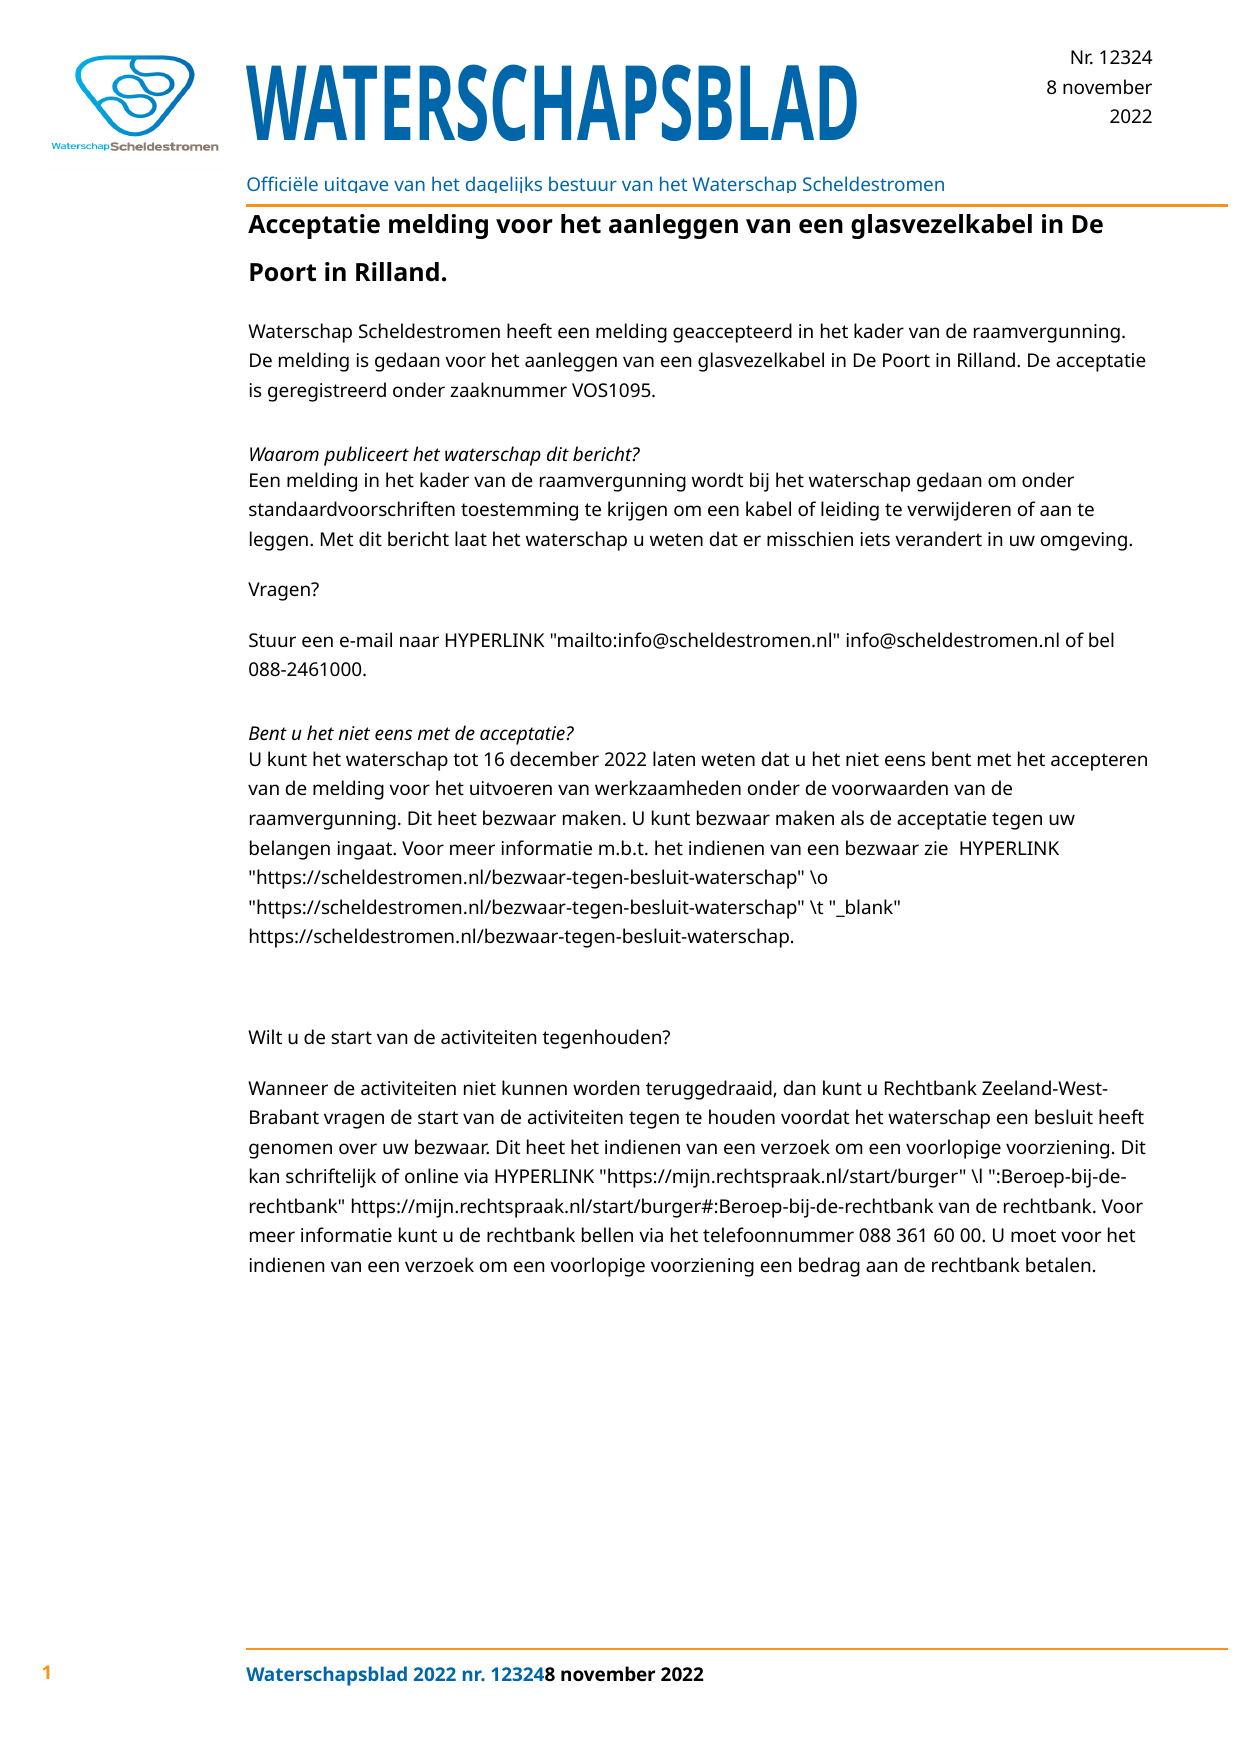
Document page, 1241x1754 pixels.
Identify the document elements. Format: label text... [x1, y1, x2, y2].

text Vragen? [248, 576, 1152, 602]
text Wilt u de start van de activiteiten tegenhouden? [248, 1024, 1152, 1050]
picture [41, 47, 231, 172]
text Bent u het niet eens met de acceptatie? [248, 720, 1152, 746]
text Waterschap Scheldestromen heeft een melding geaccepteerd in het kader van de raamvergunning. De melding is gedaan voor het aanleggen van een glasvezelkabel in De Poort in Rilland. De acceptatie is geregistreerd onder zaaknummer VOS1095. [248, 318, 1152, 403]
text Wanneer de activiteiten niet kunnen worden teruggedraaid, dan kunt u Rechtbank Zeeland-West-Brabant vragen de start van de activiteiten tegen te houden voordat het waterschap een besluit heeft genomen over uw bezwaar. Dit heet het indienen van een verzoek om een voorlopige voorziening. Dit kan schriftelijk of online via HYPERLINK "https://mijn.rechtspraak.nl/start/burger" \l ":Beroep-bij-de-rechtbank" https://mijn.rechtspraak.nl/start/burger#:Beroep-bij-de-rechtbank van de rechtbank. Voor meer informatie kunt u de rechtbank bellen via het telefoonnummer 088 361 60 00. U moet voor het indienen van een verzoek om een voorlopige voorziening een bedrag aan de rechtbank betalen. [248, 1075, 1152, 1278]
text Een melding in het kader van de raamvergunning wordt bij het waterschap gedaan om onder standaardvoorschriften toestemming te krijgen om een kabel of leiding te verwijderen of aan te leggen. Met dit bericht laat het waterschap u weten dat er misschien iets verandert in uw omgeving. [248, 467, 1152, 552]
text Acceptatie melding voor het aanleggen van een glasvezelkabel in De Poort in Rilland. [248, 207, 1152, 288]
text Waarom publiceert het waterschap dit bericht? [248, 441, 1152, 467]
text Stuur een e-mail naar HYPERLINK "mailto:info@scheldestromen.nl" info@scheldestromen.nl of bel 088-2461000. [248, 627, 1152, 682]
text U kunt het waterschap tot 16 december 2022 laten weten dat u het niet eens bent met het accepteren van de melding voor het uitvoeren van werkzaamheden onder de voorwaarden van de raamvergunning. Dit heet bezwaar maken. U kunt bezwaar maken als de acceptatie tegen uw belangen ingaat. Voor meer informatie m.b.t. het indienen van een bezwaar zie HYPERLINK "https://scheldestromen.nl/bezwaar-tegen-besluit-waterschap" \o "https://scheldestromen.nl/bezwaar-tegen-besluit-waterschap" \t "_blank" https://scheldestromen.nl/bezwaar-tegen-besluit-waterschap. [248, 746, 1152, 949]
